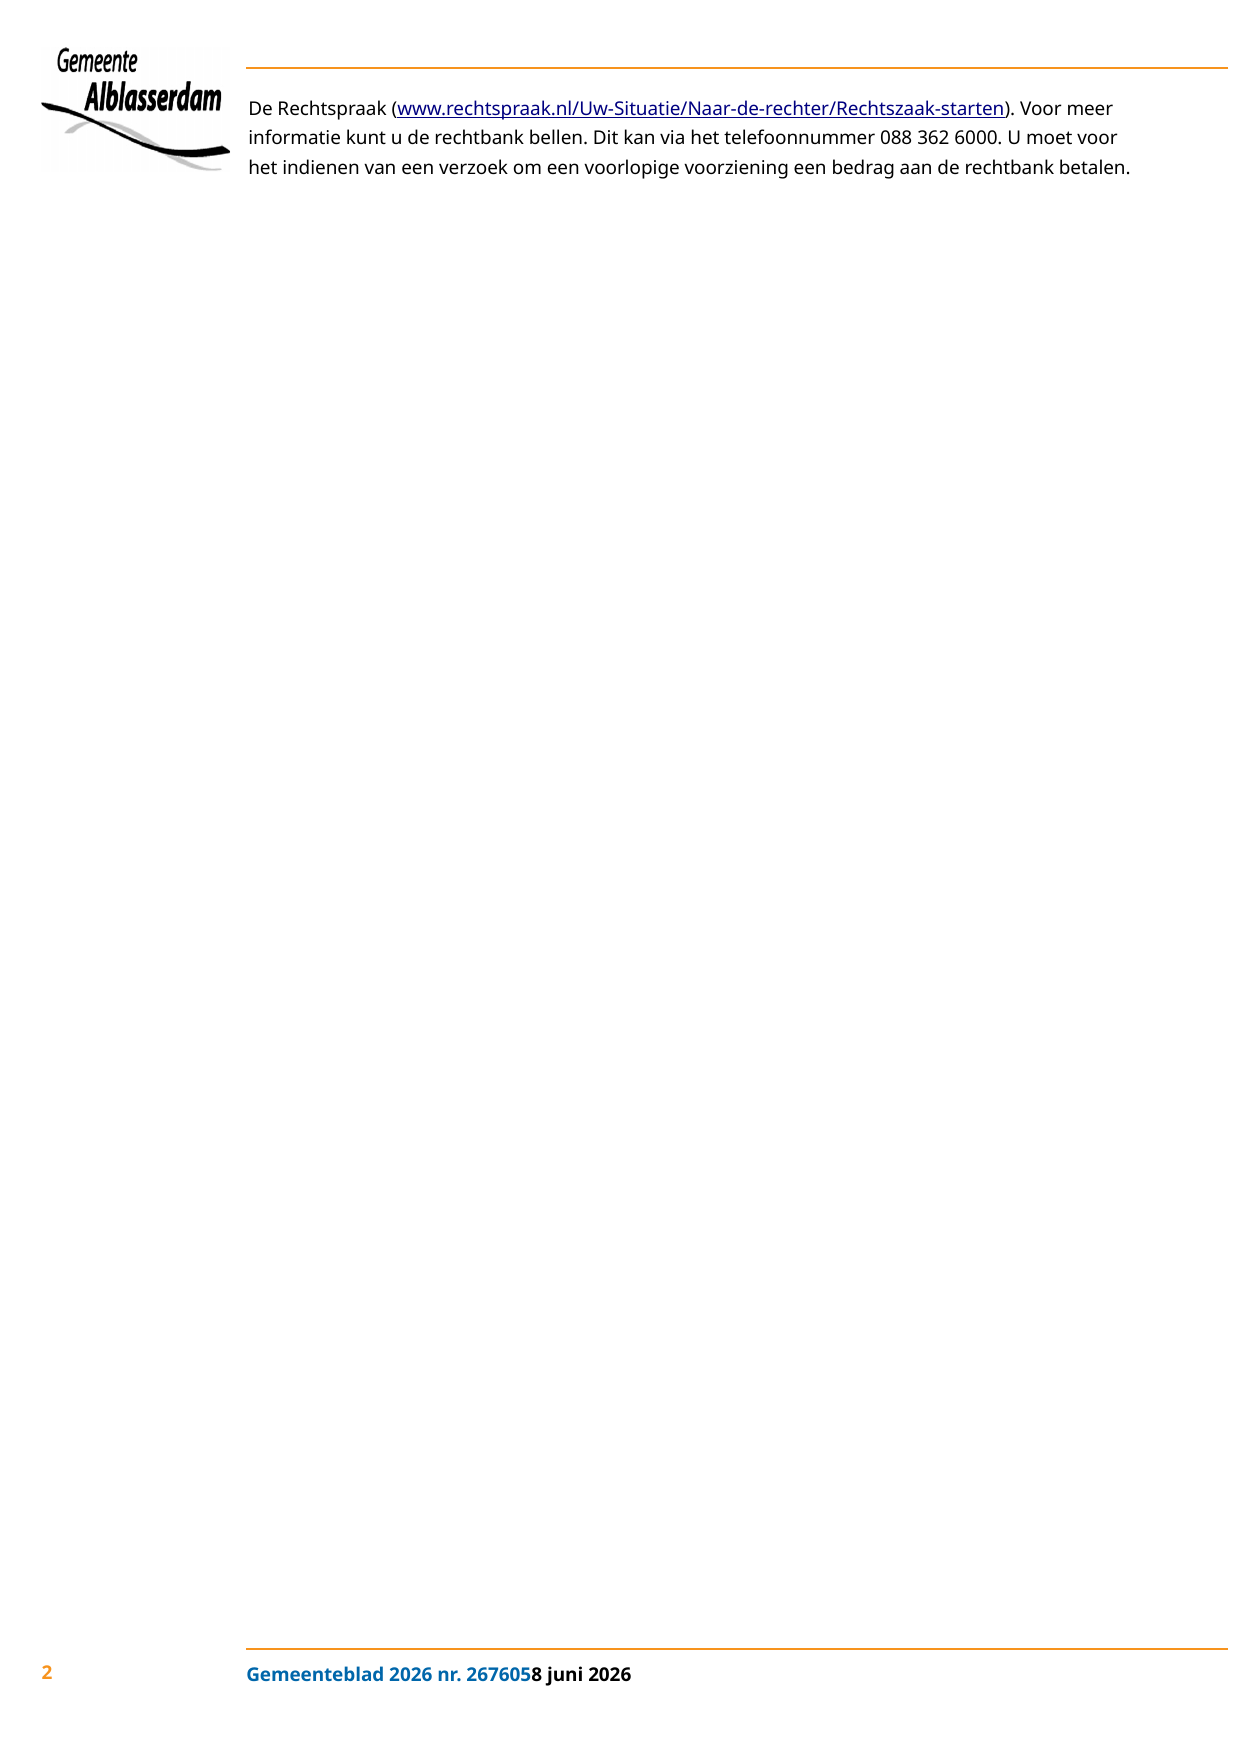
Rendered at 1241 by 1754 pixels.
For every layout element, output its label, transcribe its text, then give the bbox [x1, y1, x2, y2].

picture [41, 47, 231, 172]
text De Rechtspraak (www.rechtspraak.nl/Uw-Situatie/Naar-de-rechter/Rechtszaak-starten). Voor meer informatie kunt u de rechtbank bellen. Dit kan via het telefoonnummer 088 362 6000. U moet voor het indienen van een verzoek om een voorlopige voorziening een bedrag aan de rechtbank betalen. [248, 95, 1152, 180]
